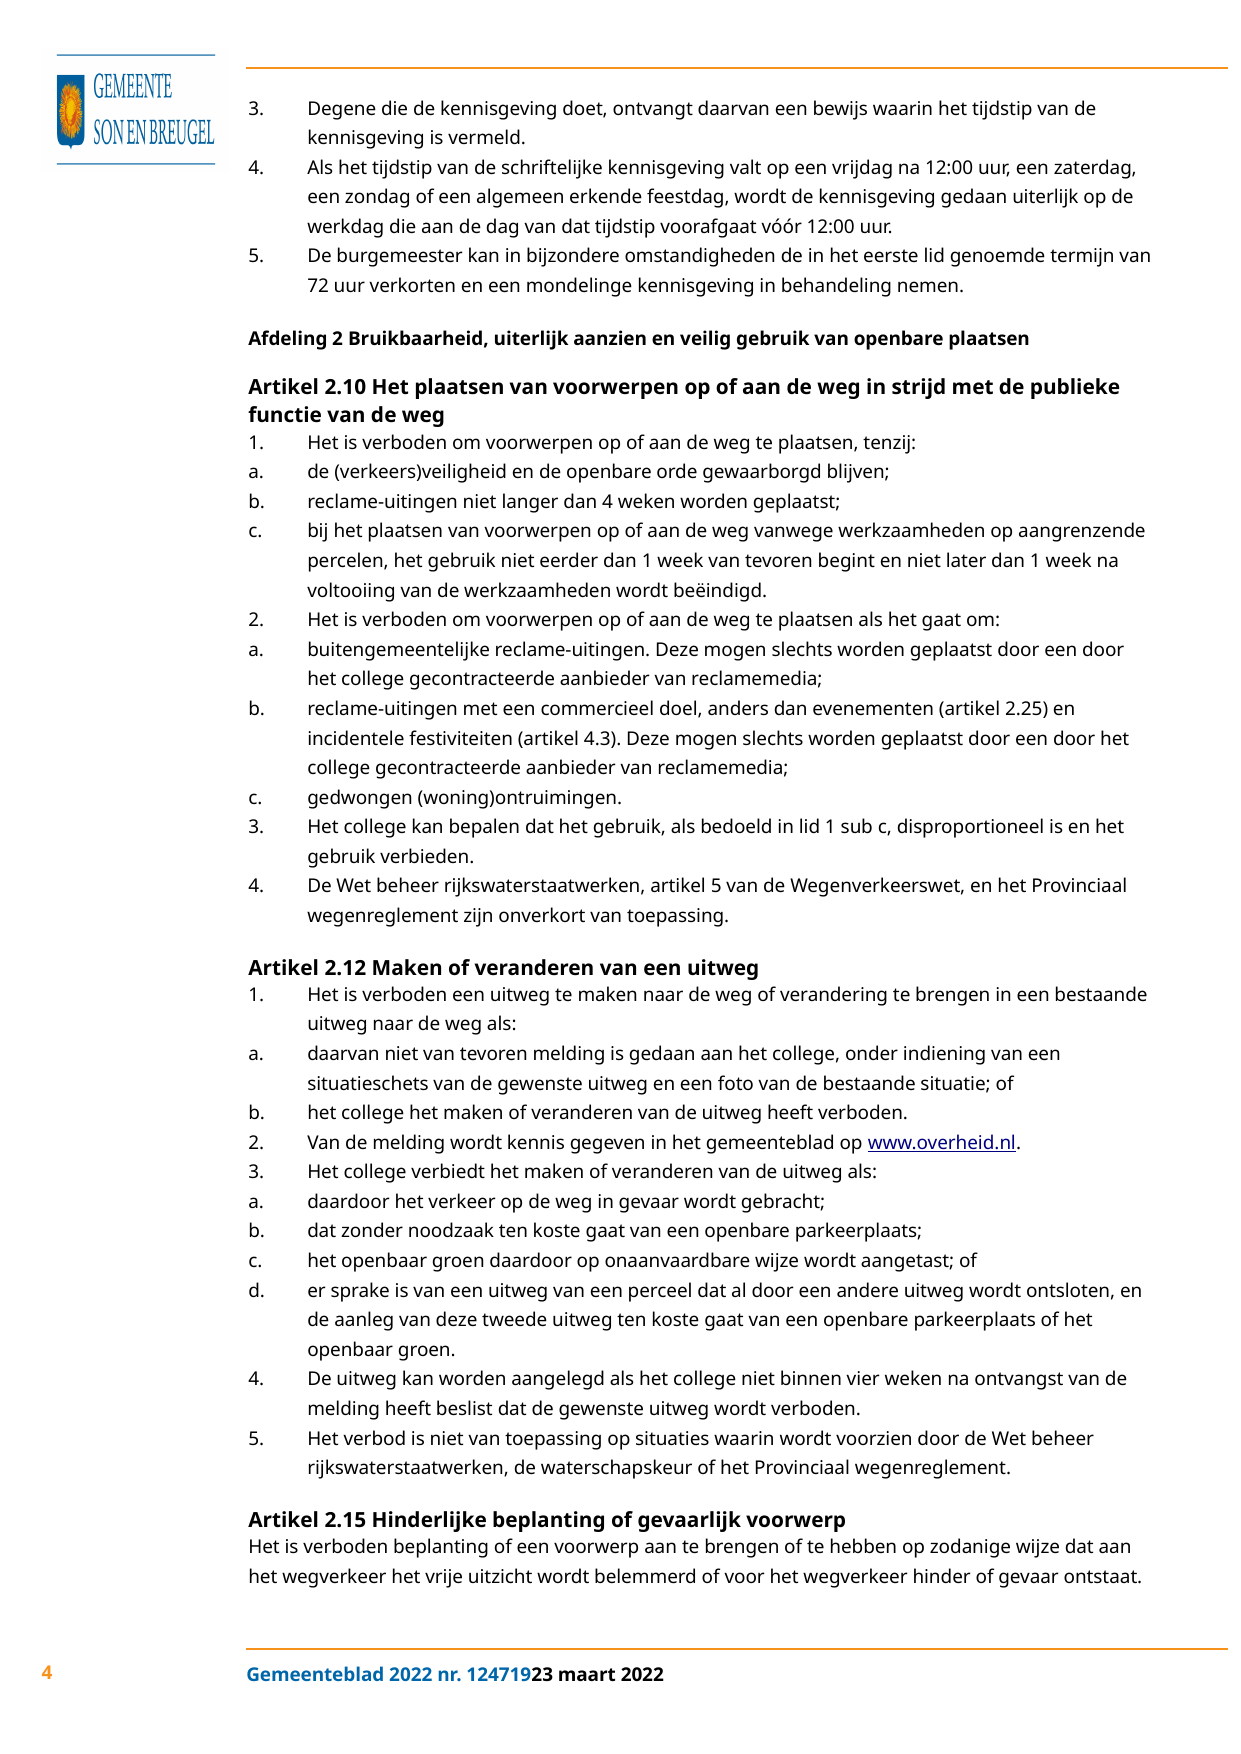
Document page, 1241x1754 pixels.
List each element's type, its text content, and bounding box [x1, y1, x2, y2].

text Artikel 2.10 Het plaatsen van voorwerpen op of aan de weg in strijd met de publieke functie van de weg [248, 372, 1152, 429]
list Het is verboden om voorwerpen op of aan de weg te plaatsen, tenzij: [248, 429, 1152, 454]
list het college het maken of veranderen van de uitweg heeft verboden. [248, 1099, 1152, 1125]
list De Wet beheer rijkswaterstaatwerken, artikel 5 van de Wegenverkeerswet, en het Provinciaal wegenreglement zijn onverkort van toepassing. [248, 873, 1152, 928]
list reclame-uitingen met een commercieel doel, anders dan evenementen (artikel 2.25) en incidentele festiviteiten (artikel 4.3). Deze mogen slechts worden geplaatst door een door het college gecontracteerde aanbieder van reclamemedia; [248, 695, 1152, 780]
list daardoor het verkeer op de weg in gevaar wordt gebracht; [248, 1188, 1152, 1214]
list Van de melding wordt kennis gegeven in het gemeenteblad op www.overheid.nl. [248, 1129, 1152, 1155]
list er sprake is van een uitweg van een perceel dat al door een andere uitweg wordt ontsloten, en de aanleg van deze tweede uitweg ten koste gaat van een openbare parkeerplaats of het openbaar groen. [248, 1277, 1152, 1362]
text Artikel 2.12 Maken of veranderen van een uitweg [248, 953, 1152, 981]
text Het is verboden beplanting of een voorwerp aan te brengen of te hebben op zodanige wijze dat aan het wegverkeer het vrije uitzicht wordt belemmerd of voor het wegverkeer hinder of gevaar ontstaat. [248, 1533, 1152, 1588]
list De burgemeester kan in bijzondere omstandigheden de in het eerste lid genoemde termijn van 72 uur verkorten en een mondelinge kennisgeving in behandeling nemen. [248, 243, 1152, 298]
list Het college kan bepalen dat het gebruik, als bedoeld in lid 1 sub c, disproportioneel is en het gebruik verbieden. [248, 813, 1152, 869]
text Artikel 2.15 Hinderlijke beplanting of gevaarlijk voorwerp [248, 1505, 1152, 1533]
text Afdeling 2 Bruikbaarheid, uiterlijk aanzien en veilig gebruik van openbare plaatsen [248, 323, 1152, 351]
list Het is verboden een uitweg te maken naar de weg of verandering te brengen in een bestaande uitweg naar de weg als: [248, 981, 1152, 1036]
list Degene die de kennisgeving doet, ontvangt daarvan een bewijs waarin het tijdstip van de kennisgeving is vermeld. [248, 95, 1152, 150]
picture [41, 47, 231, 172]
list Als het tijdstip van de schriftelijke kennisgeving valt op een vrijdag na 12:00 uur, een zaterdag, een zondag of een algemeen erkende feestdag, wordt de kennisgeving gedaan uiterlijk op de werkdag die aan de dag van dat tijdstip voorafgaat vóór 12:00 uur. [248, 154, 1152, 239]
list gedwongen (woning)ontruimingen. [248, 784, 1152, 809]
list reclame-uitingen niet langer dan 4 weken worden geplaatst; [248, 488, 1152, 514]
list buitengemeentelijke reclame-uitingen. Deze mogen slechts worden geplaatst door een door het college gecontracteerde aanbieder van reclamemedia; [248, 636, 1152, 691]
list het openbaar groen daardoor op onaanvaardbare wijze wordt aangetast; of [248, 1247, 1152, 1273]
list de (verkeers)veiligheid en de openbare orde gewaarborgd blijven; [248, 458, 1152, 484]
list dat zonder noodzaak ten koste gaat van een openbare parkeerplaats; [248, 1218, 1152, 1243]
list Het college verbiedt het maken of veranderen van de uitweg als: [248, 1158, 1152, 1184]
list Het verbod is niet van toepassing op situaties waarin wordt voorzien door de Wet beheer rijkswaterstaatwerken, de waterschapskeur of het Provinciaal wegenreglement. [248, 1425, 1152, 1480]
list Het is verboden om voorwerpen op of aan de weg te plaatsen als het gaat om: [248, 606, 1152, 632]
list De uitweg kan worden aangelegd als het college niet binnen vier weken na ontvangst van de melding heeft beslist dat de gewenste uitweg wordt verboden. [248, 1366, 1152, 1421]
list daarvan niet van tevoren melding is gedaan aan het college, onder indiening van een situatieschets van de gewenste uitweg en een foto van de bestaande situatie; of [248, 1040, 1152, 1096]
list bij het plaatsen van voorwerpen op of aan de weg vanwege werkzaamheden op aangrenzende percelen, het gebruik niet eerder dan 1 week van tevoren begint en niet later dan 1 week na voltooiing van de werkzaamheden wordt beëindigd. [248, 518, 1152, 602]
